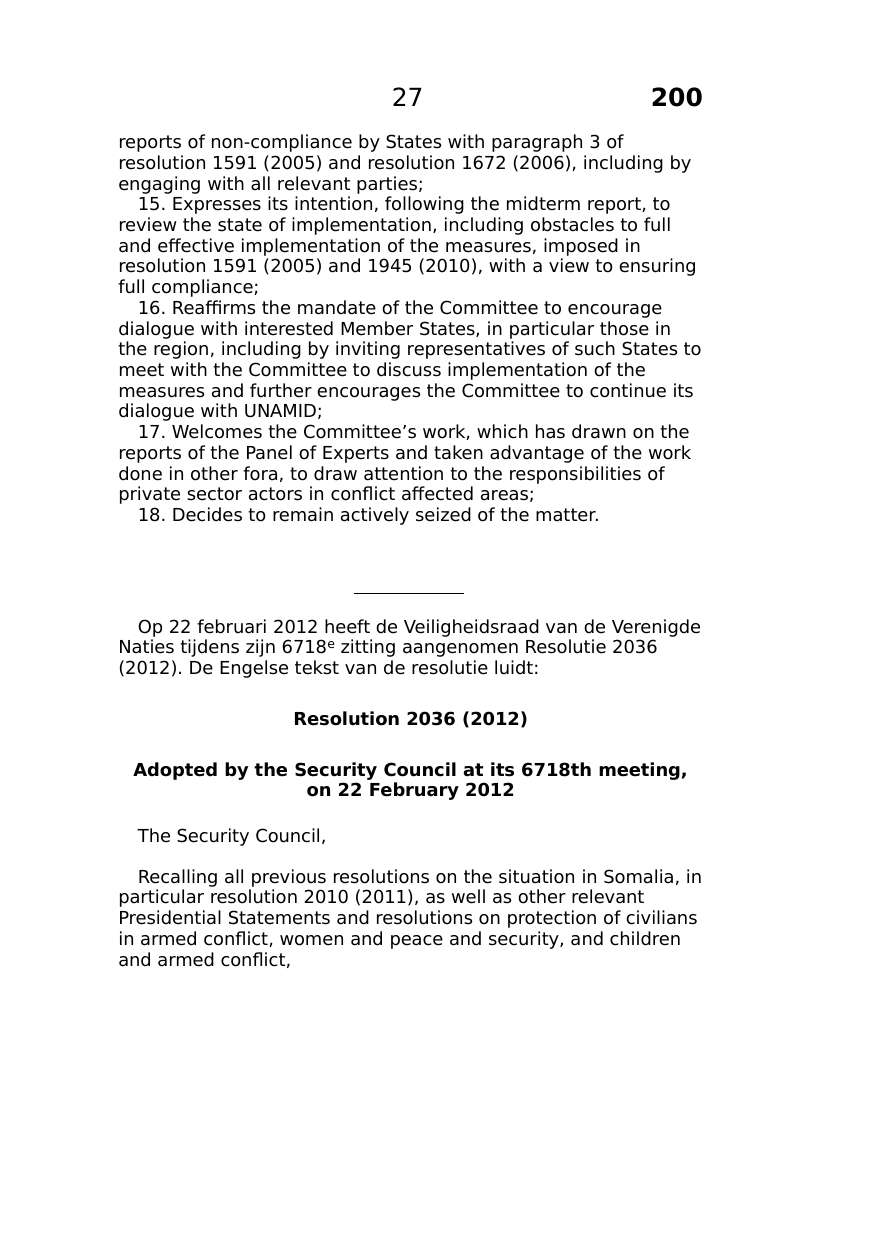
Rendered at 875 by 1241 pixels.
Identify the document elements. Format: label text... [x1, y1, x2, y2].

text Op 22 februari 2012 heeft de Veiligheidsraad van de Verenigde Naties tijdens zijn 6718e zitting aangenomen Resolutie 2036 (2012). De Engelse tekst van de resolutie luidt: [118, 616, 703, 679]
text Recalling all previous resolutions on the situation in Somalia, in particular resolution 2010 (2011), as well as other relevant Presidential Statements and resolutions on protection of civilians in armed conflict, women and peace and security, and children and armed conflict, [118, 867, 703, 970]
subtitle Adopted by the Security Council at its 6718th meeting, on 22 February 2012 [118, 759, 703, 801]
text 17. Welcomes the Committee’s work, which has drawn on the reports of the Panel of Experts and taken advantage of the work done in other fora, to draw attention to the responsibilities of private sector actors in conflict affected areas; [118, 422, 703, 505]
text The Security Council, [118, 826, 703, 847]
text 16. Reaffirms the mandate of the Committee to encourage dialogue with interested Member States, in particular those in the region, including by inviting representatives of such States to meet with the Committee to discuss implementation of the measures and further encourages the Committee to continue its dialogue with UNAMID; [118, 298, 703, 422]
subtitle Resolution 2036 (2012) [118, 709, 703, 729]
text 15. Expresses its intention, following the midterm report, to review the state of implementation, including obstacles to full and effective implementation of the measures, imposed in resolution 1591 (2005) and 1945 (2010), with a view to ensuring full compliance; [118, 194, 703, 298]
text reports of non-compliance by States with paragraph 3 of resolution 1591 (2005) and resolution 1672 (2006), including by engaging with all relevant parties; [118, 132, 703, 194]
text 18. Decides to remain actively seized of the matter. [118, 505, 703, 526]
